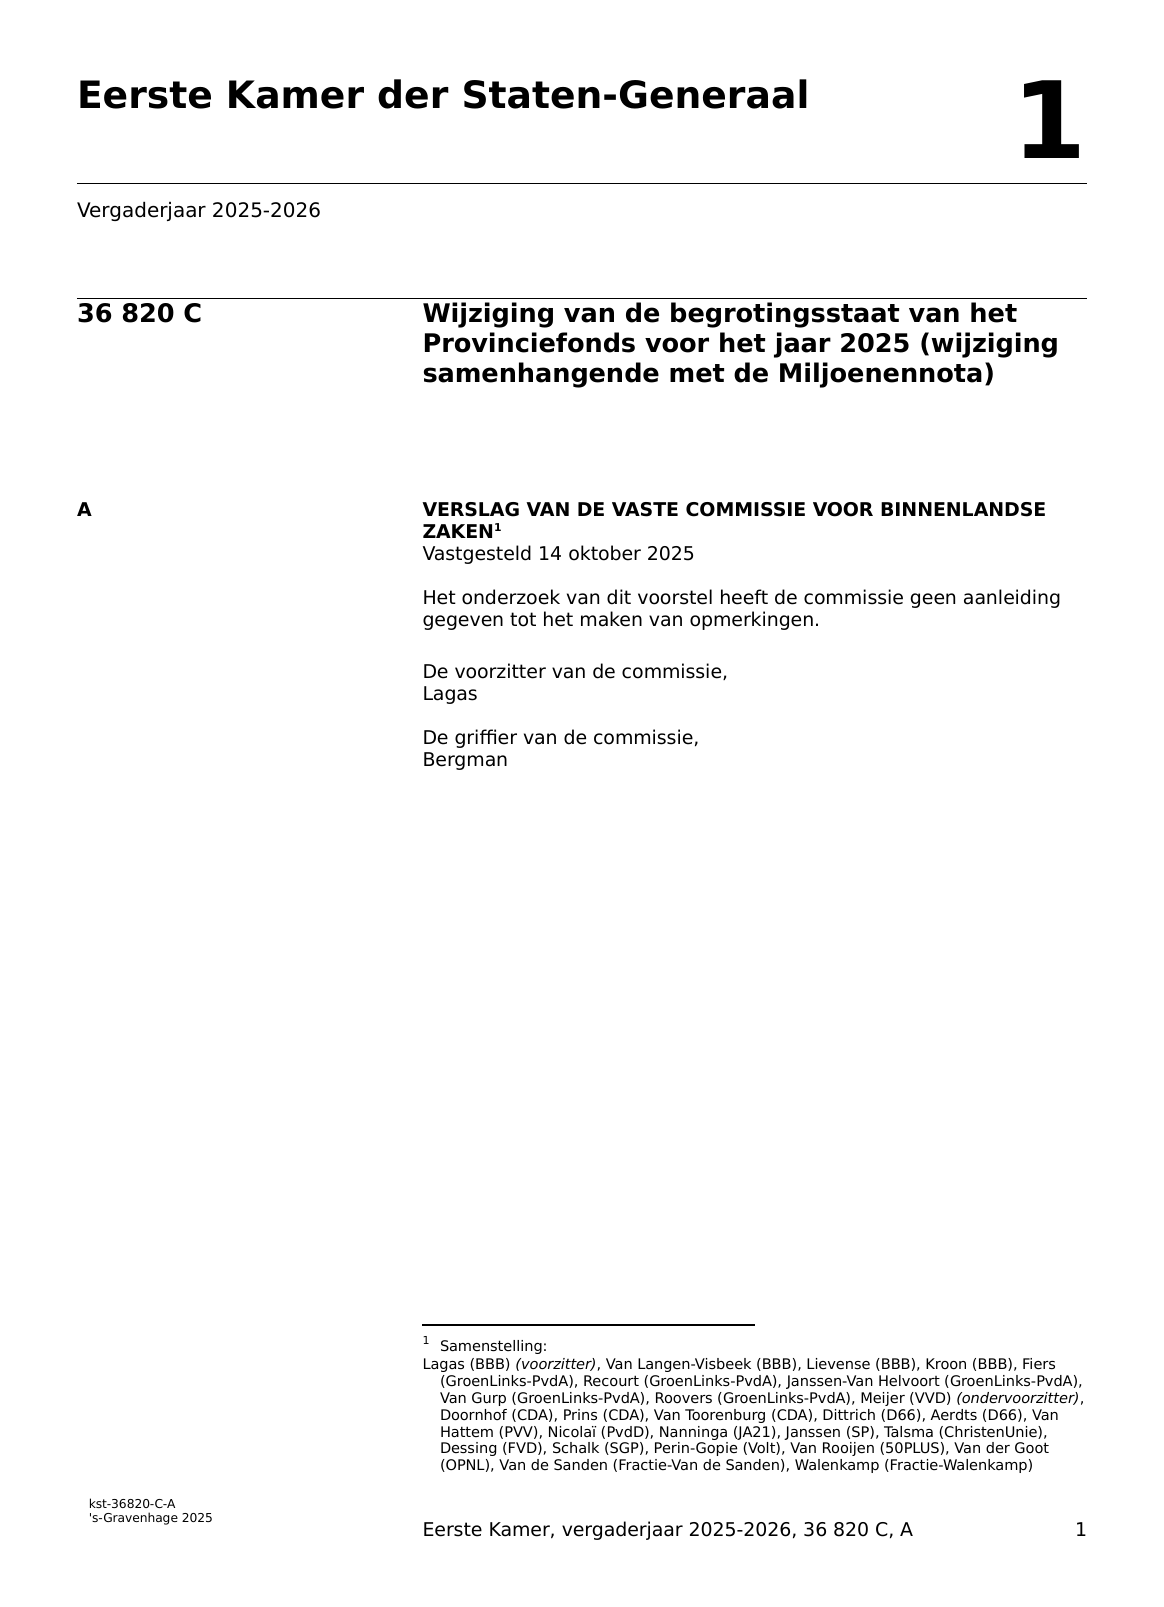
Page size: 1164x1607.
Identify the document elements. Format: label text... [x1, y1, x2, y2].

text De voorzitter van de commissie, Lagas [422, 661, 1087, 705]
text Vastgesteld 14 oktober 2025 [422, 543, 1087, 565]
table_header Eerste Kamer der Staten-Generaal [77, 59, 886, 183]
text Het onderzoek van dit voorstel heeft de commissie geen aanleiding gegeven tot het maken van opmerkingen. [422, 587, 1087, 631]
table_cell Vergaderjaar 2025-2026 [77, 184, 1087, 298]
text 's-Gravenhage 2025 [88, 1511, 323, 1525]
text Samenstelling: [422, 1334, 1087, 1356]
subtitle A VERSLAG VAN DE VASTE COMMISSIE VOOR BINNENLANDSE ZAKEN [77, 499, 1087, 543]
table_header 1 [886, 59, 1087, 183]
text Lagas (BBB) (voorzitter), Van Langen-Visbeek (BBB), Lievense (BBB), Kroon (BBB), Fiers (GroenLinks-PvdA), Recourt (GroenLinks-PvdA), Janssen-Van Helvoort (GroenLinks-PvdA), Van Gurp (GroenLinks-PvdA), Roovers (GroenLinks-PvdA), Meijer (VVD) (ondervoorzitter), Doornhof (CDA), Prins (CDA), Van Toorenburg (CDA), Dittrich (D66), Aerdts (D66), Van Hattem (PVV), Nicolaï (PvdD), Nanninga (JA21), Janssen (SP), Talsma (ChristenUnie), Dessing (FVD), Schalk (SGP), Perin-Gopie (Volt), Van Rooijen (50PLUS), Van der Goot (OPNL), Van de Sanden (Fractie-Van de Sanden), Walenkamp (Fractie-Walenkamp) [422, 1356, 1087, 1474]
text De griffier van de commissie, Bergman [422, 727, 1087, 771]
text kst-36820-C-A [88, 1497, 323, 1511]
subtitle 36 820 C Wijziging van de begrotingsstaat van het Provinciefonds voor het jaar 2025 (wijziging samenhangende met de Miljoenennota) [77, 299, 1087, 388]
